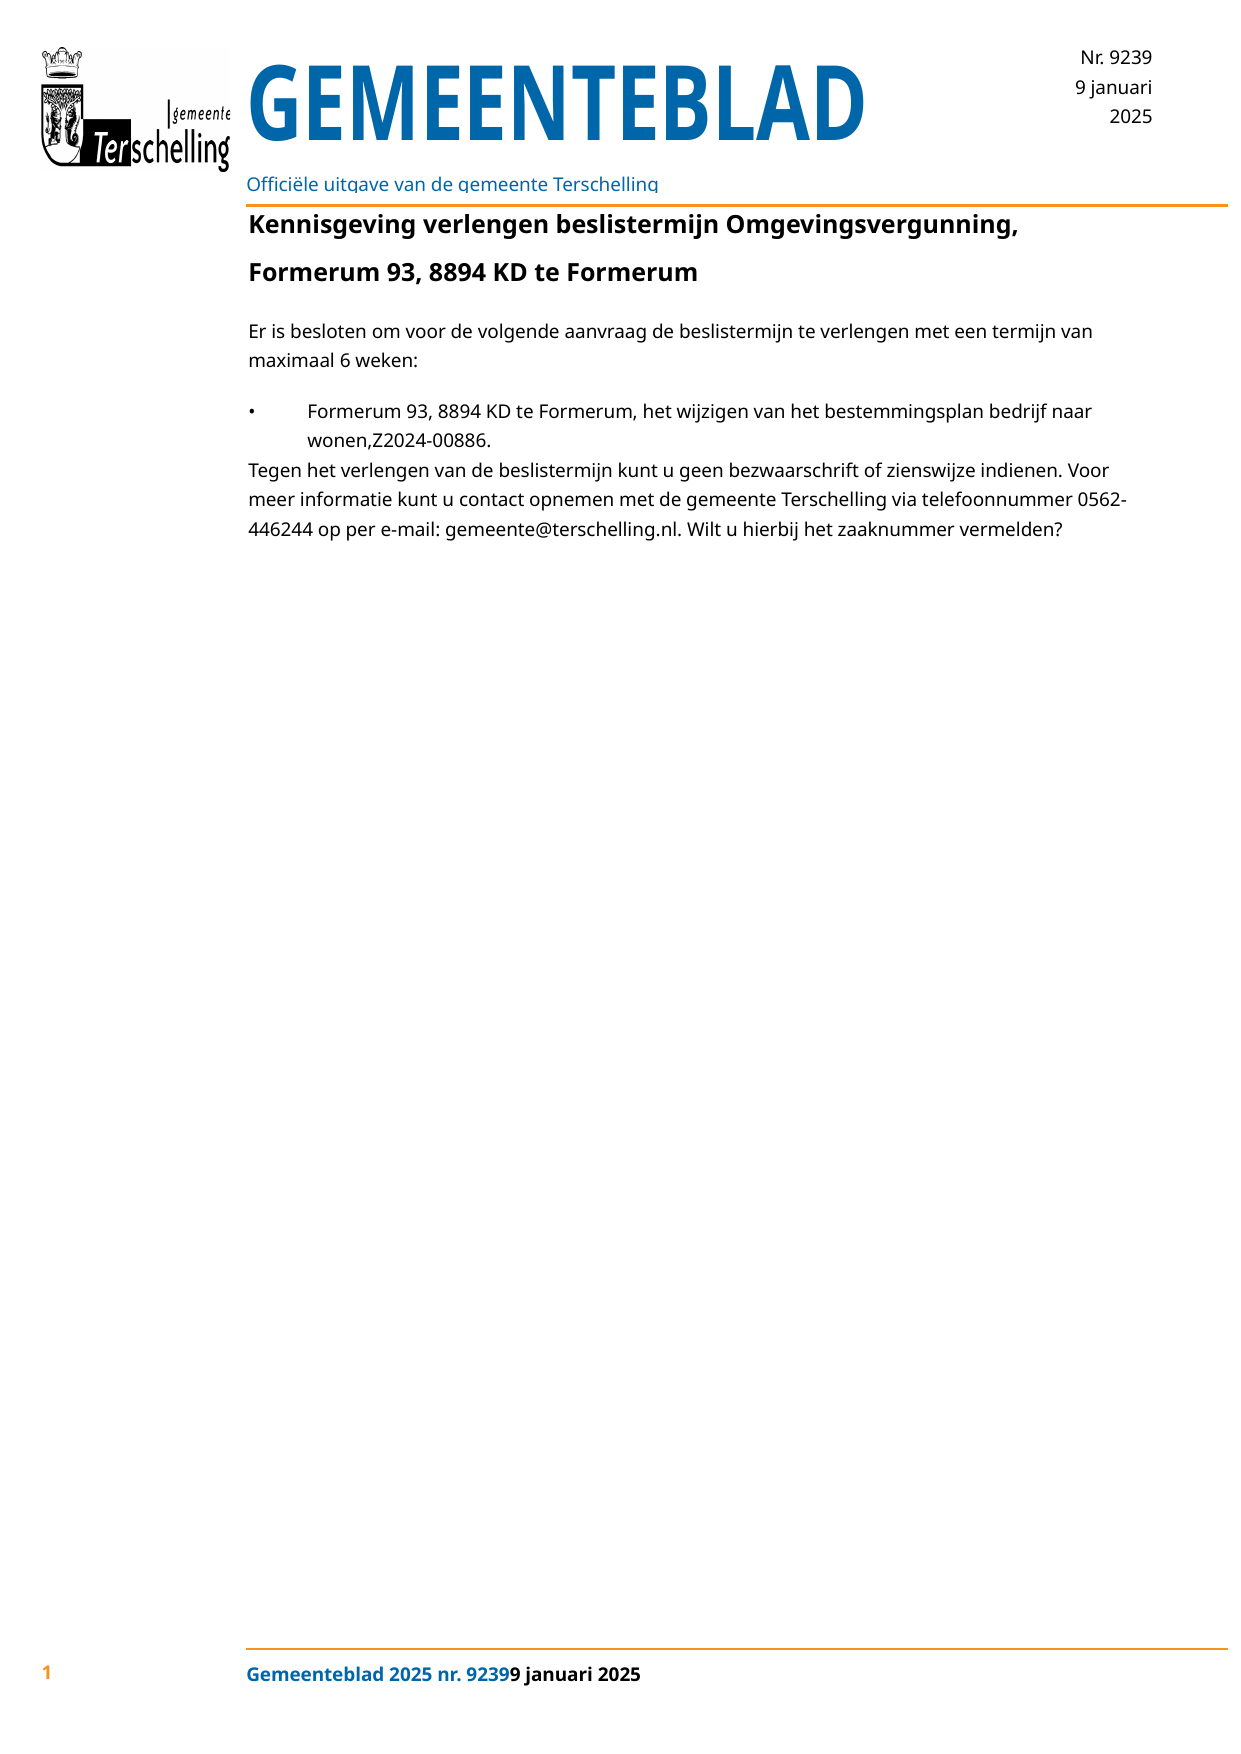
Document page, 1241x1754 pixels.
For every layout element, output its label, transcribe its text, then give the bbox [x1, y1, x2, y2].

list Formerum 93, 8894 KD te Formerum, het wijzigen van het bestemmingsplan bedrijf naar wonen,Z2024-00886. [248, 398, 1152, 453]
text Er is besloten om voor de volgende aanvraag de beslistermijn te verlengen met een termijn van maximaal 6 weken: [248, 318, 1152, 373]
text Tegen het verlengen van de beslistermijn kunt u geen bezwaarschrift of zienswijze indienen. Voor meer informatie kunt u contact opnemen met de gemeente Terschelling via telefoonnummer 0562-446244 op per e-mail: gemeente@terschelling.nl. Wilt u hierbij het zaaknummer vermelden? [248, 457, 1152, 542]
picture [41, 47, 231, 172]
text Kennisgeving verlengen beslistermijn Omgevingsvergunning, Formerum 93, 8894 KD te Formerum [248, 207, 1152, 288]
